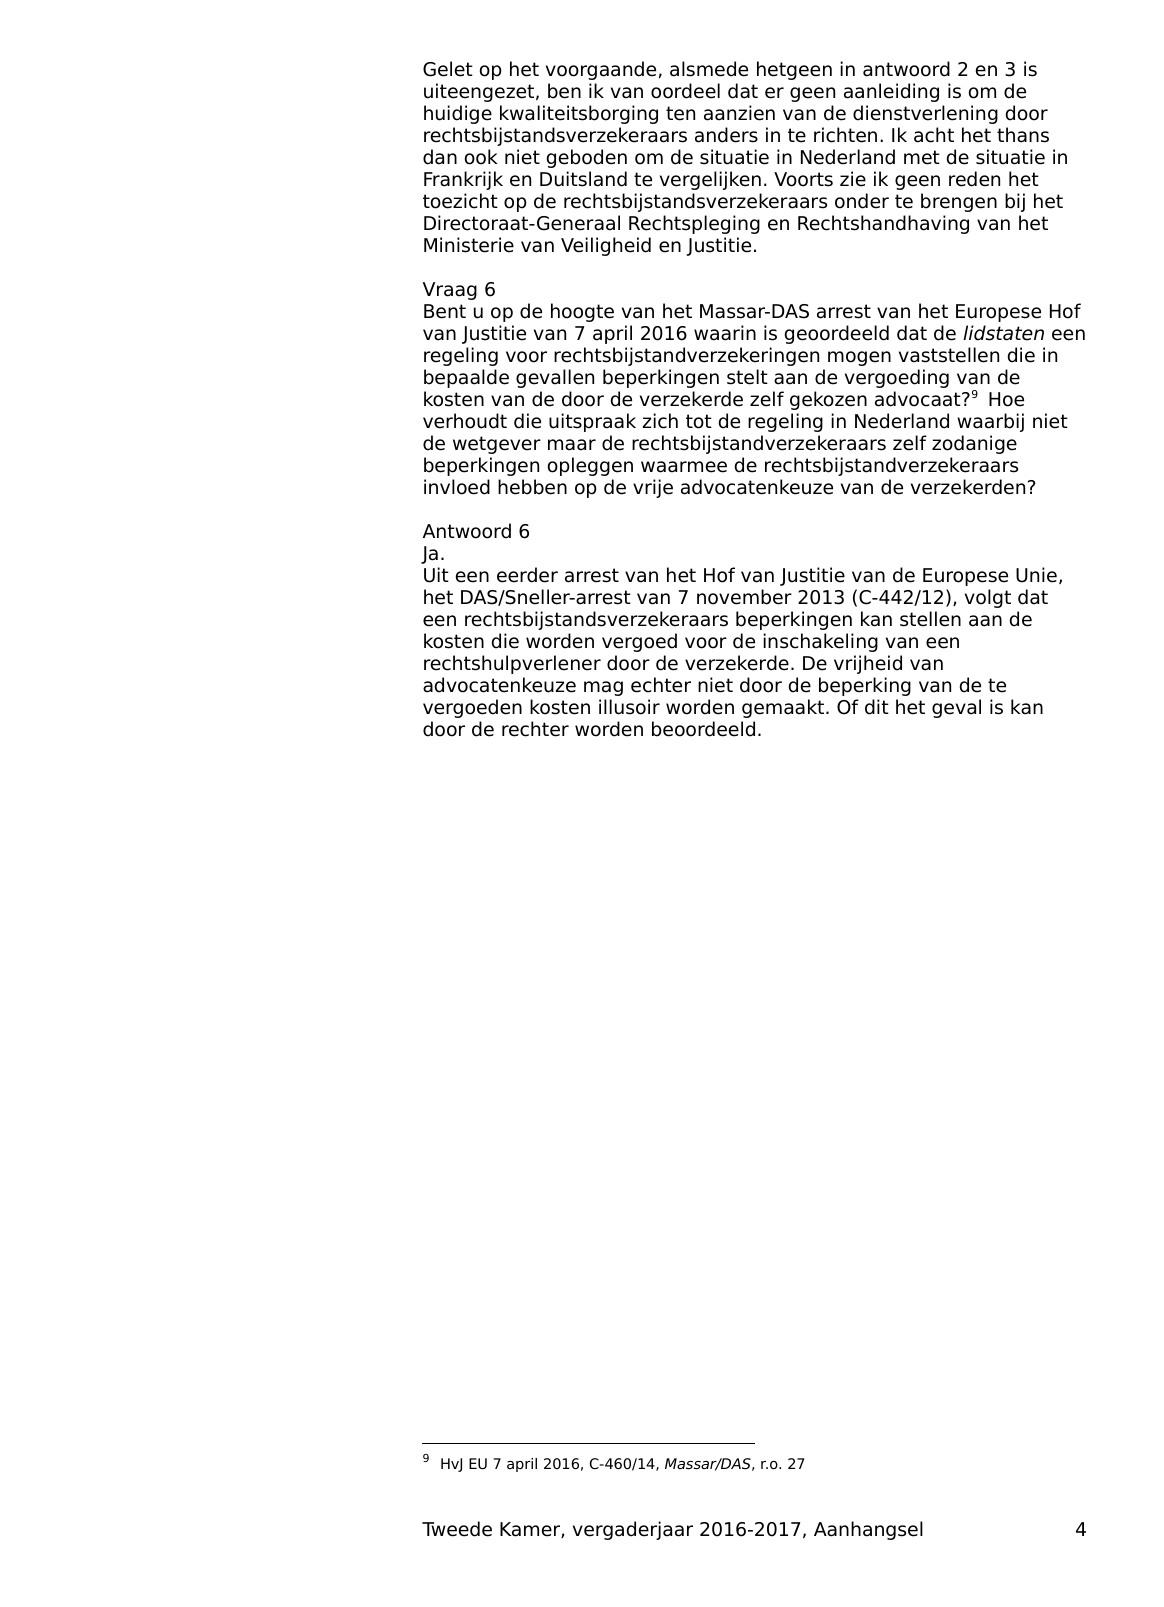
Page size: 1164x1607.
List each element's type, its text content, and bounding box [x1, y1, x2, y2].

text Bent u op de hoogte van het Massar-DAS arrest van het Europese Hof van Justitie van 7 april 2016 waarin is geoordeeld dat de lidstaten een regeling voor rechtsbijstandverzekeringen mogen vaststellen die in bepaalde gevallen beperkingen stelt aan de vergoeding van de kosten van de door de verzekerde zelf gekozen advocaat? Hoe verhoudt die uitspraak zich tot de regeling in Nederland waarbij niet de wetgever maar de rechtsbijstandverzekeraars zelf zodanige beperkingen opleggen waarmee de rechtsbijstandverzekeraars invloed hebben op de vrije advocatenkeuze van de verzekerden? [422, 301, 1087, 499]
text Antwoord 6 [422, 521, 1087, 543]
text Ja. [422, 543, 1087, 565]
text Vraag 6 [422, 279, 1087, 301]
text Gelet op het voorgaande, alsmede hetgeen in antwoord 2 en 3 is uiteengezet, ben ik van oordeel dat er geen aanleiding is om de huidige kwaliteitsborging ten aanzien van de dienstverlening door rechtsbijstandsverzekeraars anders in te richten. Ik acht het thans dan ook niet geboden om de situatie in Nederland met de situatie in Frankrijk en Duitsland te vergelijken. Voorts zie ik geen reden het toezicht op de rechtsbijstandsverzekeraars onder te brengen bij het Directoraat-Generaal Rechtspleging en Rechtshandhaving van het Ministerie van Veiligheid en Justitie. [422, 59, 1087, 257]
text HvJ EU 7 april 2016, C-460/14, Massar/DAS, r.o. 27 [422, 1452, 1087, 1474]
text Uit een eerder arrest van het Hof van Justitie van de Europese Unie, het DAS/Sneller-arrest van 7 november 2013 (C-442/12), volgt dat een rechtsbijstandsverzekeraars beperkingen kan stellen aan de kosten die worden vergoed voor de inschakeling van een rechtshulpverlener door de verzekerde. De vrijheid van advocatenkeuze mag echter niet door de beperking van de te vergoeden kosten illusoir worden gemaakt. Of dit het geval is kan door de rechter worden beoordeeld. [422, 565, 1087, 741]
